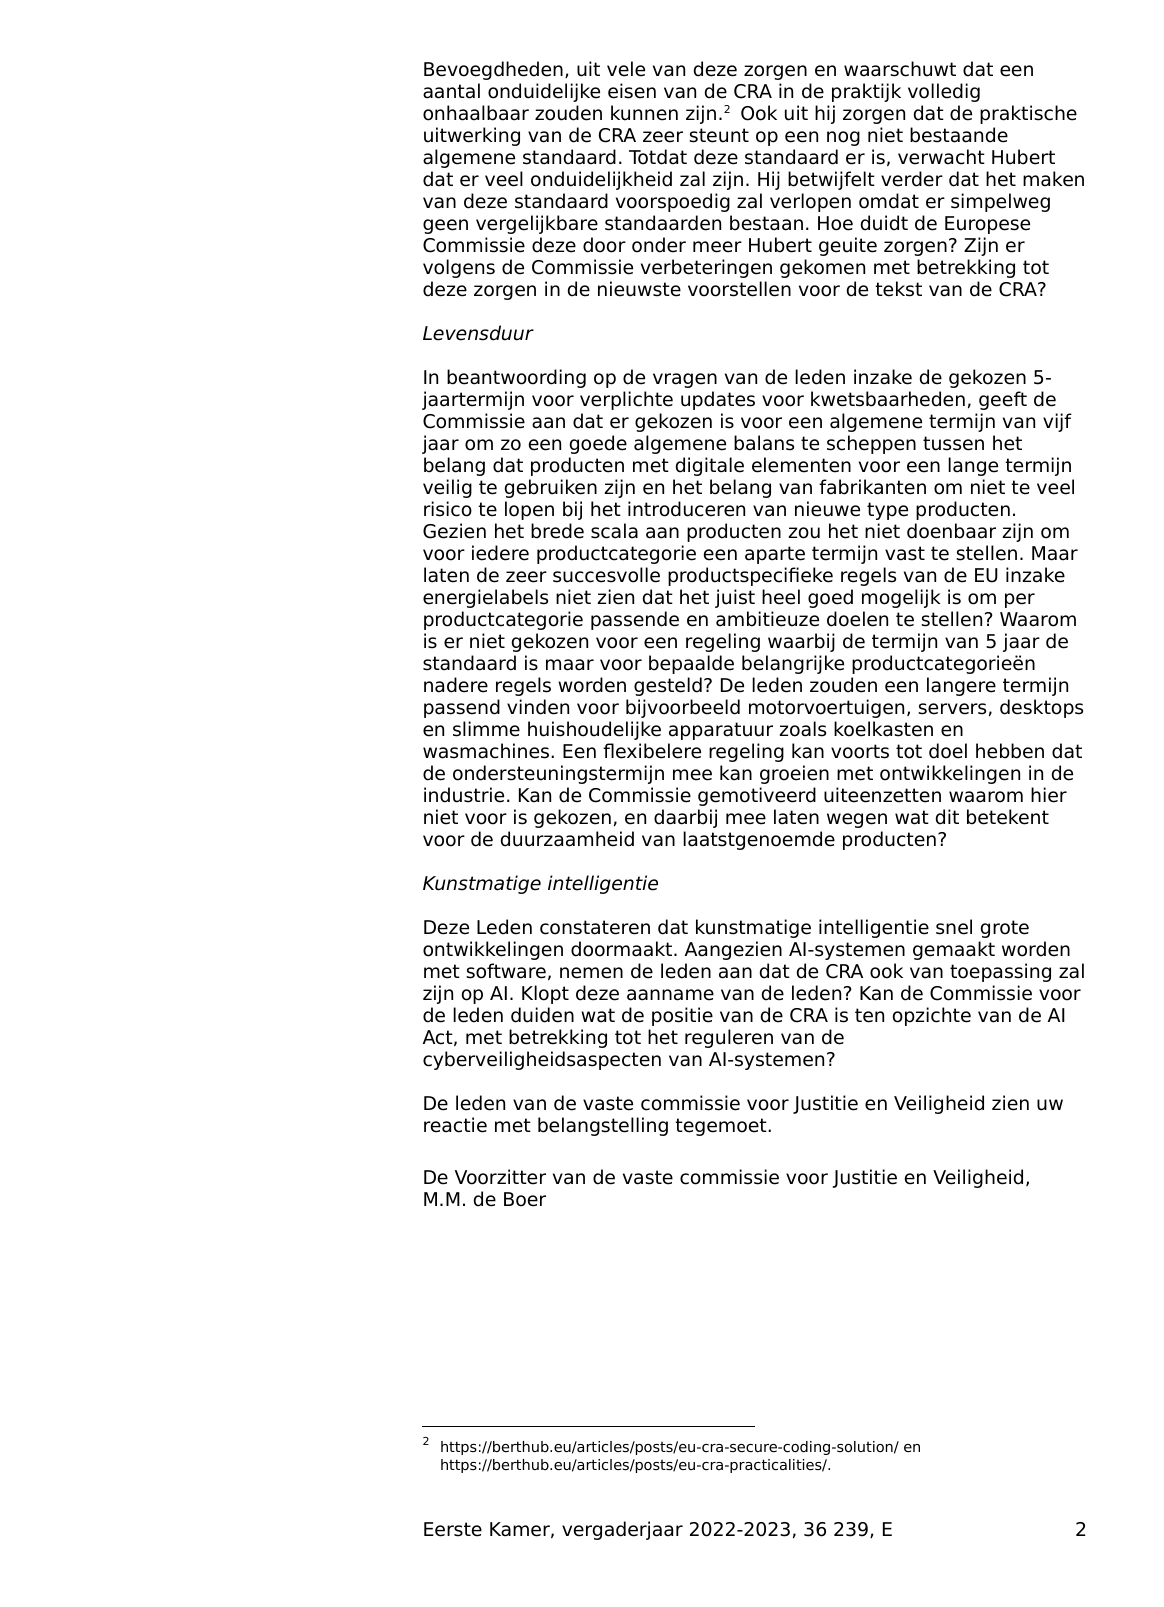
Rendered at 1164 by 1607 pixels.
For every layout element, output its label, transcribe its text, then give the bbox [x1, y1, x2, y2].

text Deze Leden constateren dat kunstmatige intelligentie snel grote ontwikkelingen doormaakt. Aangezien AI-systemen gemaakt worden met software, nemen de leden aan dat de CRA ook van toepassing zal zijn op AI. Klopt deze aanname van de leden? Kan de Commissie voor de leden duiden wat de positie van de CRA is ten opzichte van de AI Act, met betrekking tot het reguleren van de cyberveiligheidsaspecten van AI-systemen? [422, 917, 1087, 1071]
text De Voorzitter van de vaste commissie voor Justitie en Veiligheid, M.M. de Boer [422, 1167, 1087, 1211]
text In beantwoording op de vragen van de leden inzake de gekozen 5-jaartermijn voor verplichte updates voor kwetsbaarheden, geeft de Commissie aan dat er gekozen is voor een algemene termijn van vijf jaar om zo een goede algemene balans te scheppen tussen het belang dat producten met digitale elementen voor een lange termijn veilig te gebruiken zijn en het belang van fabrikanten om niet te veel risico te lopen bij het introduceren van nieuwe type producten. Gezien het brede scala aan producten zou het niet doenbaar zijn om voor iedere productcategorie een aparte termijn vast te stellen. Maar laten de zeer succesvolle productspecifieke regels van de EU inzake energielabels niet zien dat het juist heel goed mogelijk is om per productcategorie passende en ambitieuze doelen te stellen? Waarom is er niet gekozen voor een regeling waarbij de termijn van 5 jaar de standaard is maar voor bepaalde belangrijke productcategorieën nadere regels worden gesteld? De leden zouden een langere termijn passend vinden voor bijvoorbeeld motorvoertuigen, servers, desktops en slimme huishoudelijke apparatuur zoals koelkasten en wasmachines. Een flexibelere regeling kan voorts tot doel hebben dat de ondersteuningstermijn mee kan groeien met ontwikkelingen in de industrie. Kan de Commissie gemotiveerd uiteenzetten waarom hier niet voor is gekozen, en daarbij mee laten wegen wat dit betekent voor de duurzaamheid van laatstgenoemde producten? [422, 367, 1087, 851]
text De leden van de vaste commissie voor Justitie en Veiligheid zien uw reactie met belangstelling tegemoet. [422, 1093, 1087, 1137]
subtitle Levensduur [422, 323, 1087, 345]
text Bevoegdheden, uit vele van deze zorgen en waarschuwt dat een aantal onduidelijke eisen van de CRA in de praktijk volledig onhaalbaar zouden kunnen zijn. Ook uit hij zorgen dat de praktische uitwerking van de CRA zeer steunt op een nog niet bestaande algemene standaard. Totdat deze standaard er is, verwacht Hubert dat er veel onduidelijkheid zal zijn. Hij betwijfelt verder dat het maken van deze standaard voorspoedig zal verlopen omdat er simpelweg geen vergelijkbare standaarden bestaan. Hoe duidt de Europese Commissie deze door onder meer Hubert geuite zorgen? Zijn er volgens de Commissie verbeteringen gekomen met betrekking tot deze zorgen in de nieuwste voorstellen voor de tekst van de CRA? [422, 59, 1087, 301]
text https://berthub.eu/articles/posts/eu-cra-secure-coding-solution/ en https://berthub.eu/articles/posts/eu-cra-practicalities/. [422, 1435, 1087, 1474]
subtitle Kunstmatige intelligentie [422, 873, 1087, 895]
